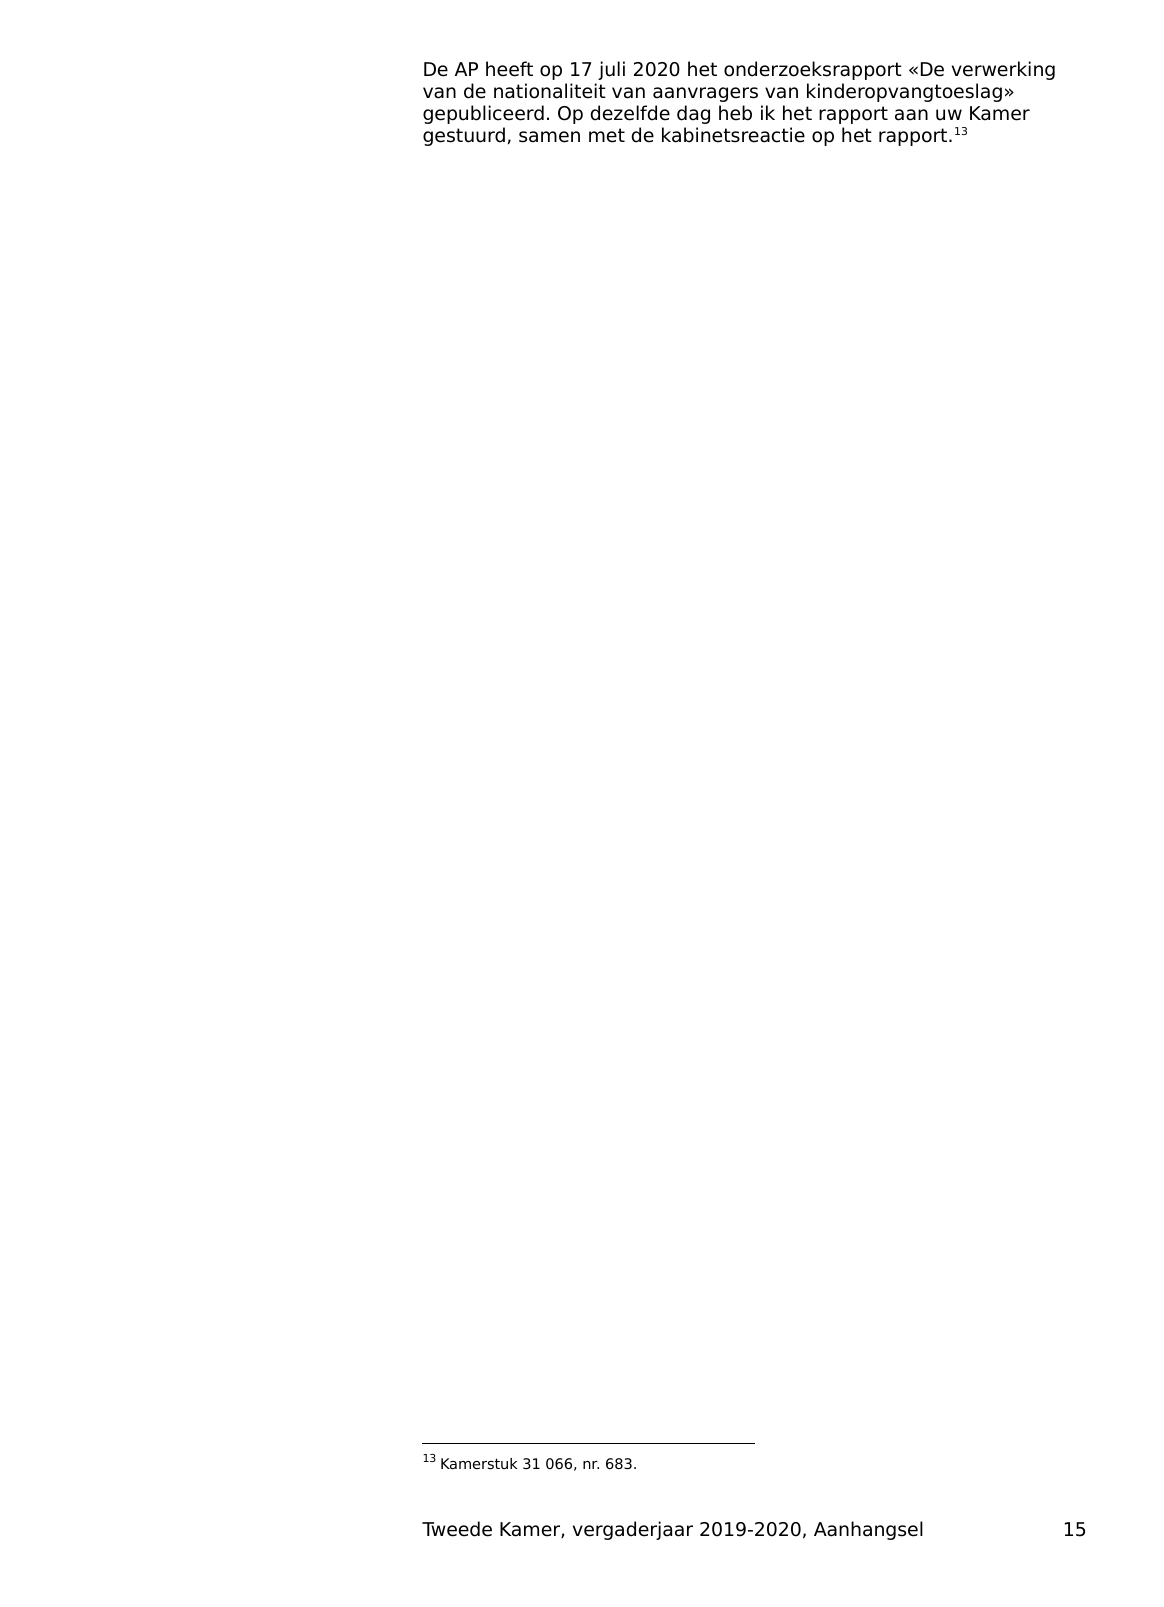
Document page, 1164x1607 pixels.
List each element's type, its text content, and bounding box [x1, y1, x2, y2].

text De AP heeft op 17 juli 2020 het onderzoeksrapport «De verwerking van de nationaliteit van aanvragers van kinderopvangtoeslag» gepubliceerd. Op dezelfde dag heb ik het rapport aan uw Kamer gestuurd, samen met de kabinetsreactie op het rapport. [422, 59, 1087, 147]
text Kamerstuk 31 066, nr. 683. [422, 1452, 1087, 1474]
